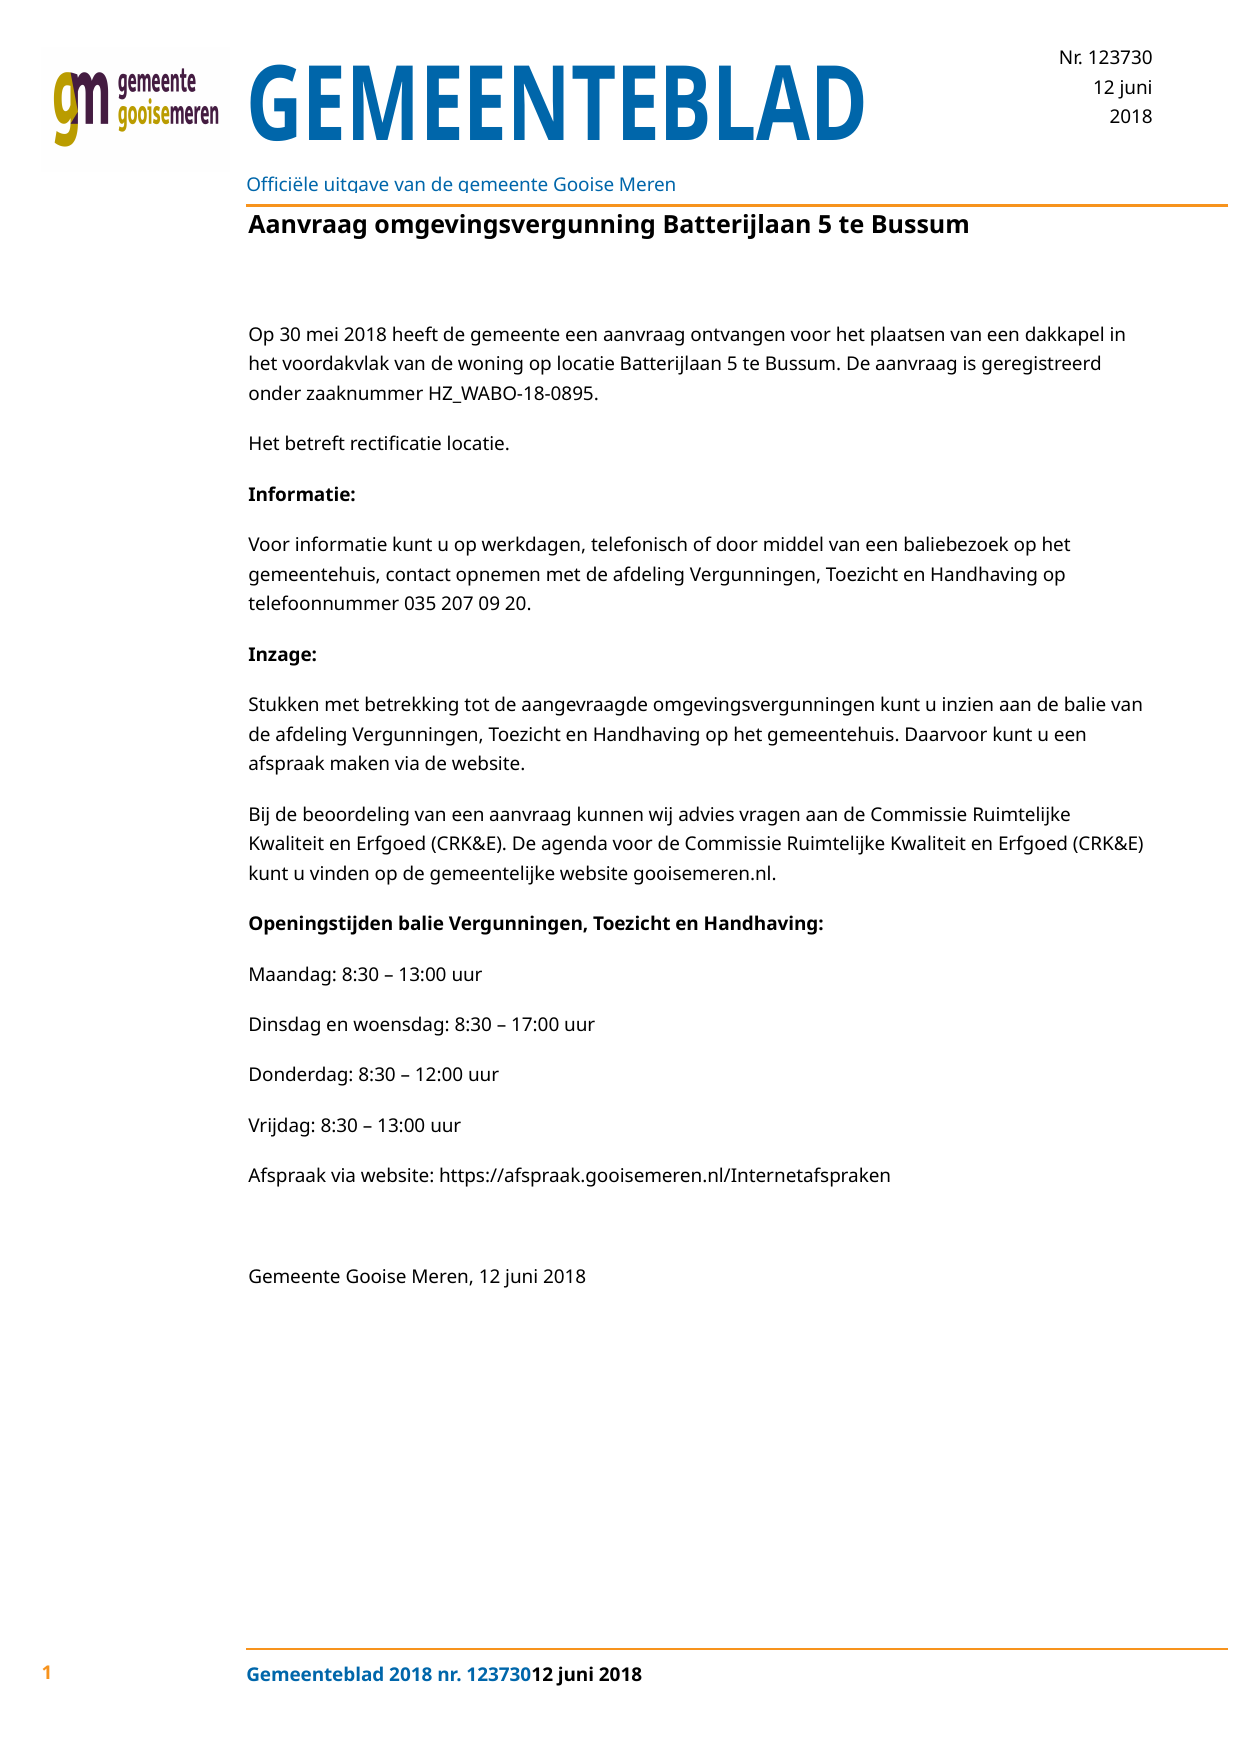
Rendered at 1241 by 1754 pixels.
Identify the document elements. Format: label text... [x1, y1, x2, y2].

text Het betreft rectificatie locatie. [248, 430, 1152, 456]
text Vrijdag: 8:30 – 13:00 uur [248, 1112, 1152, 1138]
text Maandag: 8:30 – 13:00 uur [248, 961, 1152, 986]
text Informatie: [248, 481, 1152, 506]
text Bij de beoordeling van een aanvraag kunnen wij advies vragen aan de Commissie Ruimtelijke Kwaliteit en Erfgoed (CRK&E). De agenda voor de Commissie Ruimtelijke Kwaliteit en Erfgoed (CRK&E) kunt u vinden op de gemeentelijke website gooisemeren.nl. [248, 801, 1152, 886]
text Afspraak via website: https://afspraak.gooisemeren.nl/Internetafspraken [248, 1162, 1152, 1188]
text Voor informatie kunt u op werkdagen, telefonisch of door middel van een baliebezoek op het gemeentehuis, contact opnemen met de afdeling Vergunningen, Toezicht en Handhaving op telefoonnummer 035 207 09 20. [248, 531, 1152, 616]
text Op 30 mei 2018 heeft de gemeente een aanvraag ontvangen voor het plaatsen van een dakkapel in het voordakvlak van de woning op locatie Batterijlaan 5 te Bussum. De aanvraag is geregistreerd onder zaaknummer HZ_WABO-18-0895. [248, 321, 1152, 406]
text Donderdag: 8:30 – 12:00 uur [248, 1062, 1152, 1087]
text Openingstijden balie Vergunningen, Toezicht en Handhaving: [248, 910, 1152, 936]
picture [41, 47, 231, 172]
text Stukken met betrekking tot de aangevraagde omgevingsvergunningen kunt u inzien aan de balie van de afdeling Vergunningen, Toezicht en Handhaving op het gemeentehuis. Daarvoor kunt u een afspraak maken via de website. [248, 691, 1152, 776]
text Aanvraag omgevingsvergunning Batterijlaan 5 te Bussum [248, 207, 1152, 241]
text Inzage: [248, 641, 1152, 666]
text Dinsdag en woensdag: 8:30 – 17:00 uur [248, 1011, 1152, 1037]
text Gemeente Gooise Meren, 12 juni 2018 [248, 1263, 1152, 1289]
